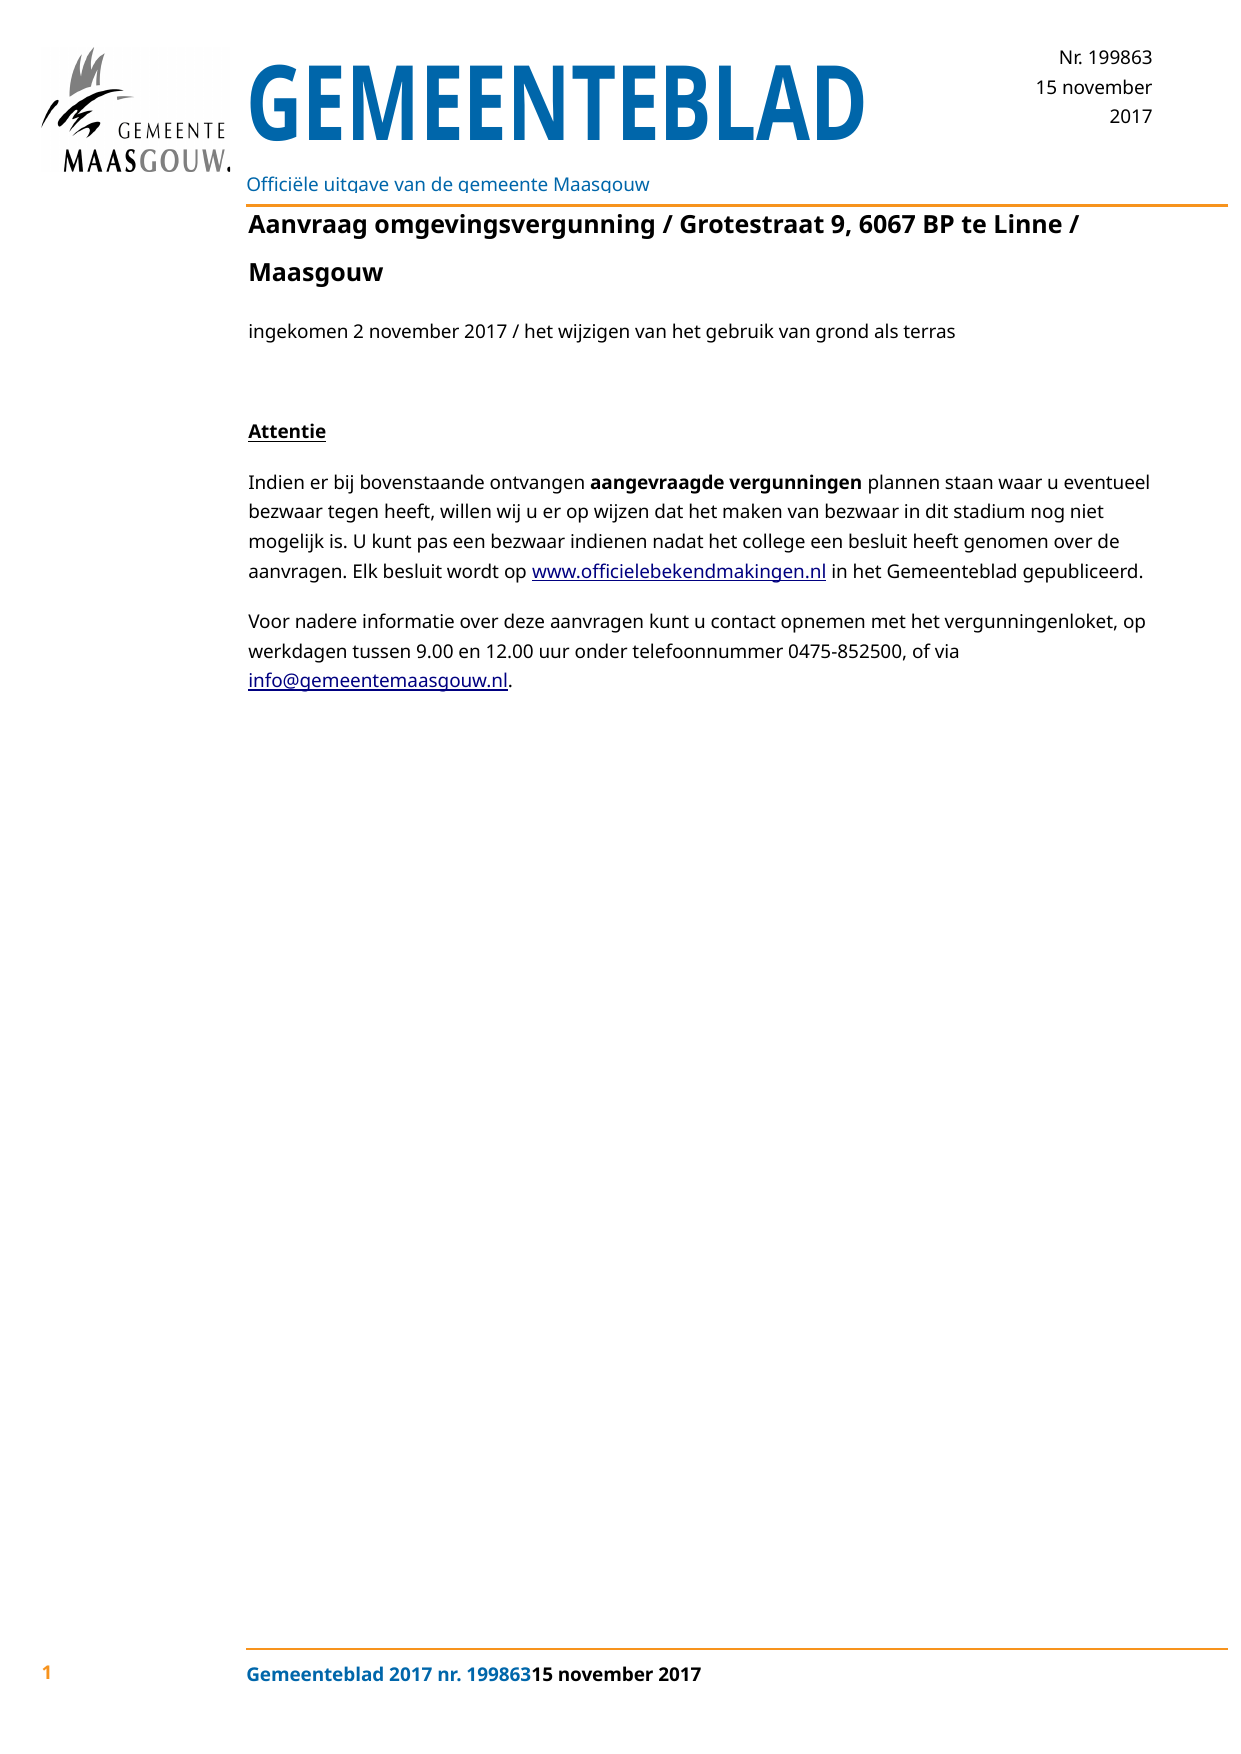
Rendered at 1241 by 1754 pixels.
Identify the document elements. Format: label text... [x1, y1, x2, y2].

text Voor nadere informatie over deze aanvragen kunt u contact opnemen met het vergunningenloket, op werkdagen tussen 9.00 en 12.00 uur onder telefoonnummer 0475-852500, of via info@gemeentemaasgouw.nl. [248, 608, 1152, 693]
text Indien er bij bovenstaande ontvangen aangevraagde vergunningen plannen staan waar u eventueel bezwaar tegen heeft, willen wij u er op wijzen dat het maken van bezwaar in dit stadium nog niet mogelijk is. U kunt pas een bezwaar indienen nadat het college een besluit heeft genomen over de aanvragen. Elk besluit wordt op www.officielebekendmakingen.nl in het Gemeenteblad gepubliceerd. [248, 469, 1152, 584]
text Attentie [248, 419, 1152, 444]
picture [41, 47, 231, 172]
text ingekomen 2 november 2017 / het wijzigen van het gebruik van grond als terras [248, 318, 1152, 344]
text Aanvraag omgevingsvergunning / Grotestraat 9, 6067 BP te Linne / Maasgouw [248, 207, 1152, 288]
